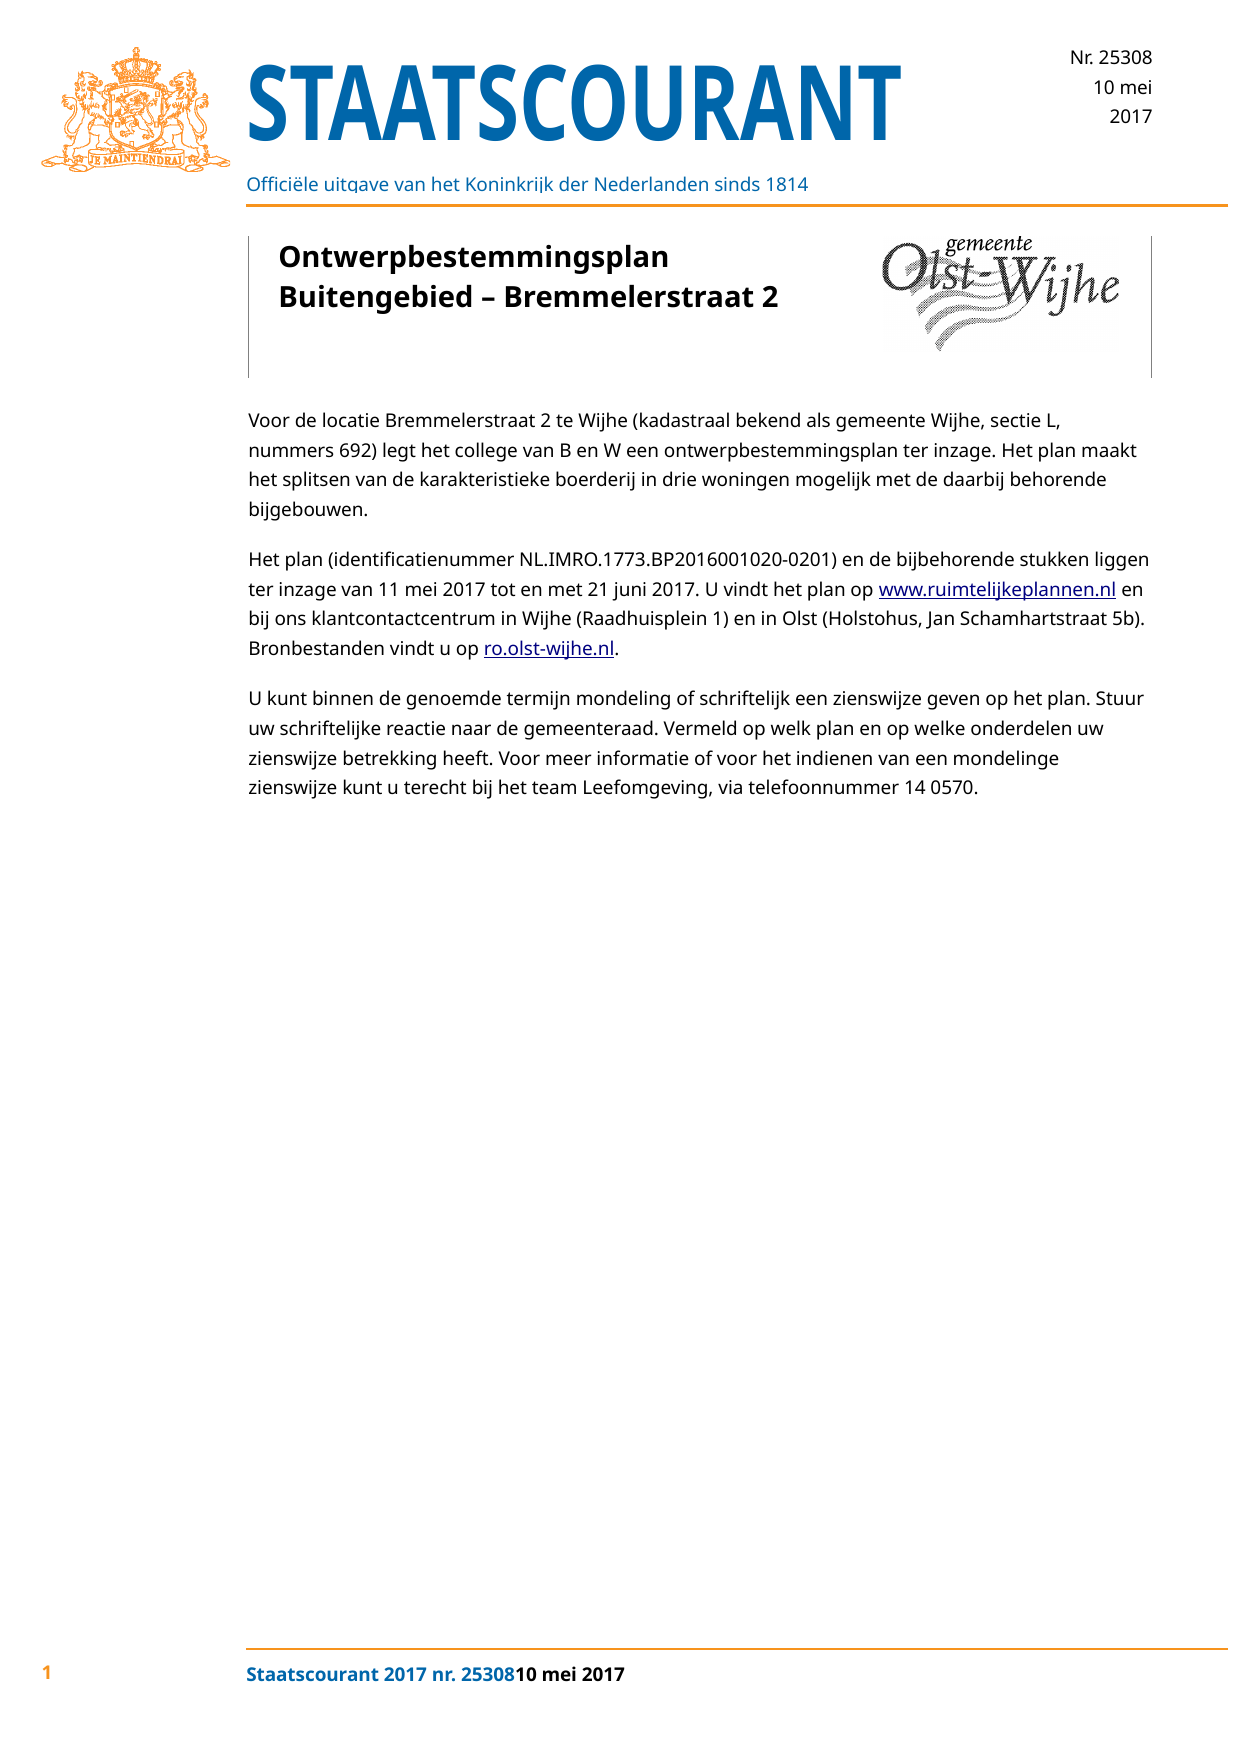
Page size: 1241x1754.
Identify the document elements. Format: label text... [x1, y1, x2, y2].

picture [41, 47, 231, 172]
text Het plan (identificatienummer NL.IMRO.1773.BP2016001020-0201) en de bijbehorende stukken liggen ter inzage van 11 mei 2017 tot en met 21 juni 2017. U vindt het plan op www.ruimtelijkeplannen.nl en bij ons klantcontactcentrum in Wijhe (Raadhuisplein 1) en in Olst (Holstohus, Jan Schamhartstraat 5b). Bronbestanden vindt u op ro.olst-wijhe.nl. [248, 546, 1152, 661]
text U kunt binnen de genoemde termijn mondeling of schriftelijk een zienswijze geven op het plan. Stuur uw schriftelijke reactie naar de gemeenteraad. Vermeld op welk plan en op welke onderdelen uw zienswijze betrekking heeft. Voor meer informatie of voor het indienen van een mondelinge zienswijze kunt u terecht bij het team Leefomgeving, via telefoonnummer 14 0570. [248, 686, 1152, 800]
table_header Ontwerpbestemmingsplan Buitengebied – Bremmelerstraat 2 [249, 236, 850, 378]
text Voor de locatie Bremmelerstraat 2 te Wijhe (kadastraal bekend als gemeente Wijhe, sectie L, nummers 692) legt het college van B en W een ontwerpbestemmingsplan ter inzage. Het plan maakt het splitsen van de karakteristieke boerderij in drie woningen mogelijk met de daarbij behorende bijgebouwen. [248, 407, 1152, 522]
picture [882, 236, 1119, 352]
table_header [850, 236, 1151, 378]
